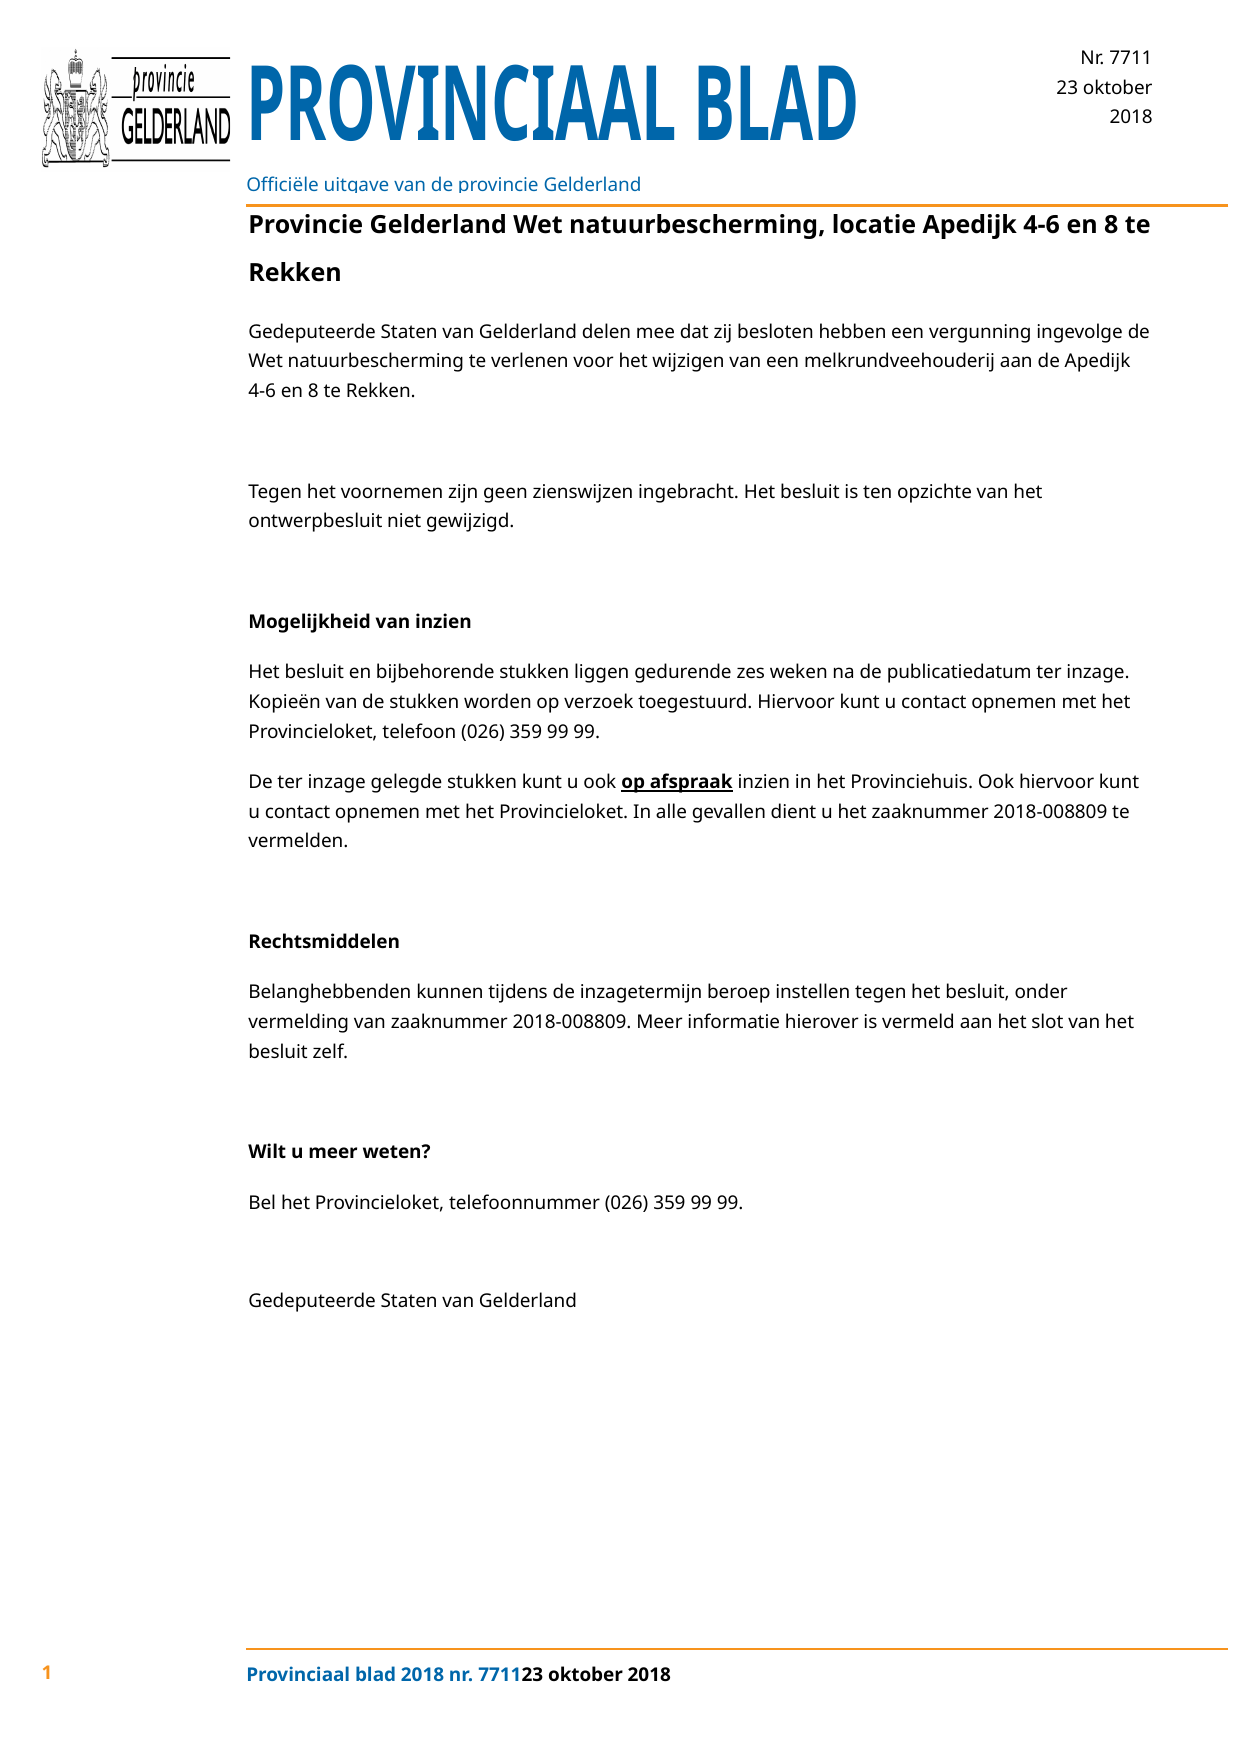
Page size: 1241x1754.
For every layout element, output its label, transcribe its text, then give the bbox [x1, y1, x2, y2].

text Rechtsmiddelen [248, 928, 1152, 954]
text Tegen het voornemen zijn geen zienswijzen ingebracht. Het besluit is ten opzichte van het ontwerpbesluit niet gewijzigd. [248, 478, 1152, 533]
text Belanghebbenden kunnen tijdens de inzagetermijn beroep instellen tegen het besluit, onder vermelding van zaaknummer 2018-008809. Meer informatie hierover is vermeld aan het slot van het besluit zelf. [248, 979, 1152, 1064]
text Provincie Gelderland Wet natuurbescherming, locatie Apedijk 4-6 en 8 te Rekken [248, 207, 1152, 288]
text De ter inzage gelegde stukken kunt u ook op afspraak inzien in het Provinciehuis. Ook hiervoor kunt u contact opnemen met het Provincieloket. In alle gevallen dient u het zaaknummer 2018-008809 te vermelden. [248, 768, 1152, 853]
text Mogelijkheid van inzien [248, 608, 1152, 634]
text Gedeputeerde Staten van Gelderland [248, 1287, 1152, 1313]
text Bel het Provincieloket, telefoonnummer (026) 359 99 99. [248, 1189, 1152, 1215]
text Gedeputeerde Staten van Gelderland delen mee dat zij besloten hebben een vergunning ingevolge de Wet natuurbescherming te verlenen voor het wijzigen van een melkrundveehouderij aan de Apedijk 4-6 en 8 te Rekken. [248, 318, 1152, 403]
text Wilt u meer weten? [248, 1139, 1152, 1164]
picture [41, 47, 231, 172]
text Het besluit en bijbehorende stukken liggen gedurende zes weken na de publicatiedatum ter inzage. Kopieën van de stukken worden op verzoek toegestuurd. Hiervoor kunt u contact opnemen met het Provincieloket, telefoon (026) 359 99 99. [248, 659, 1152, 744]
